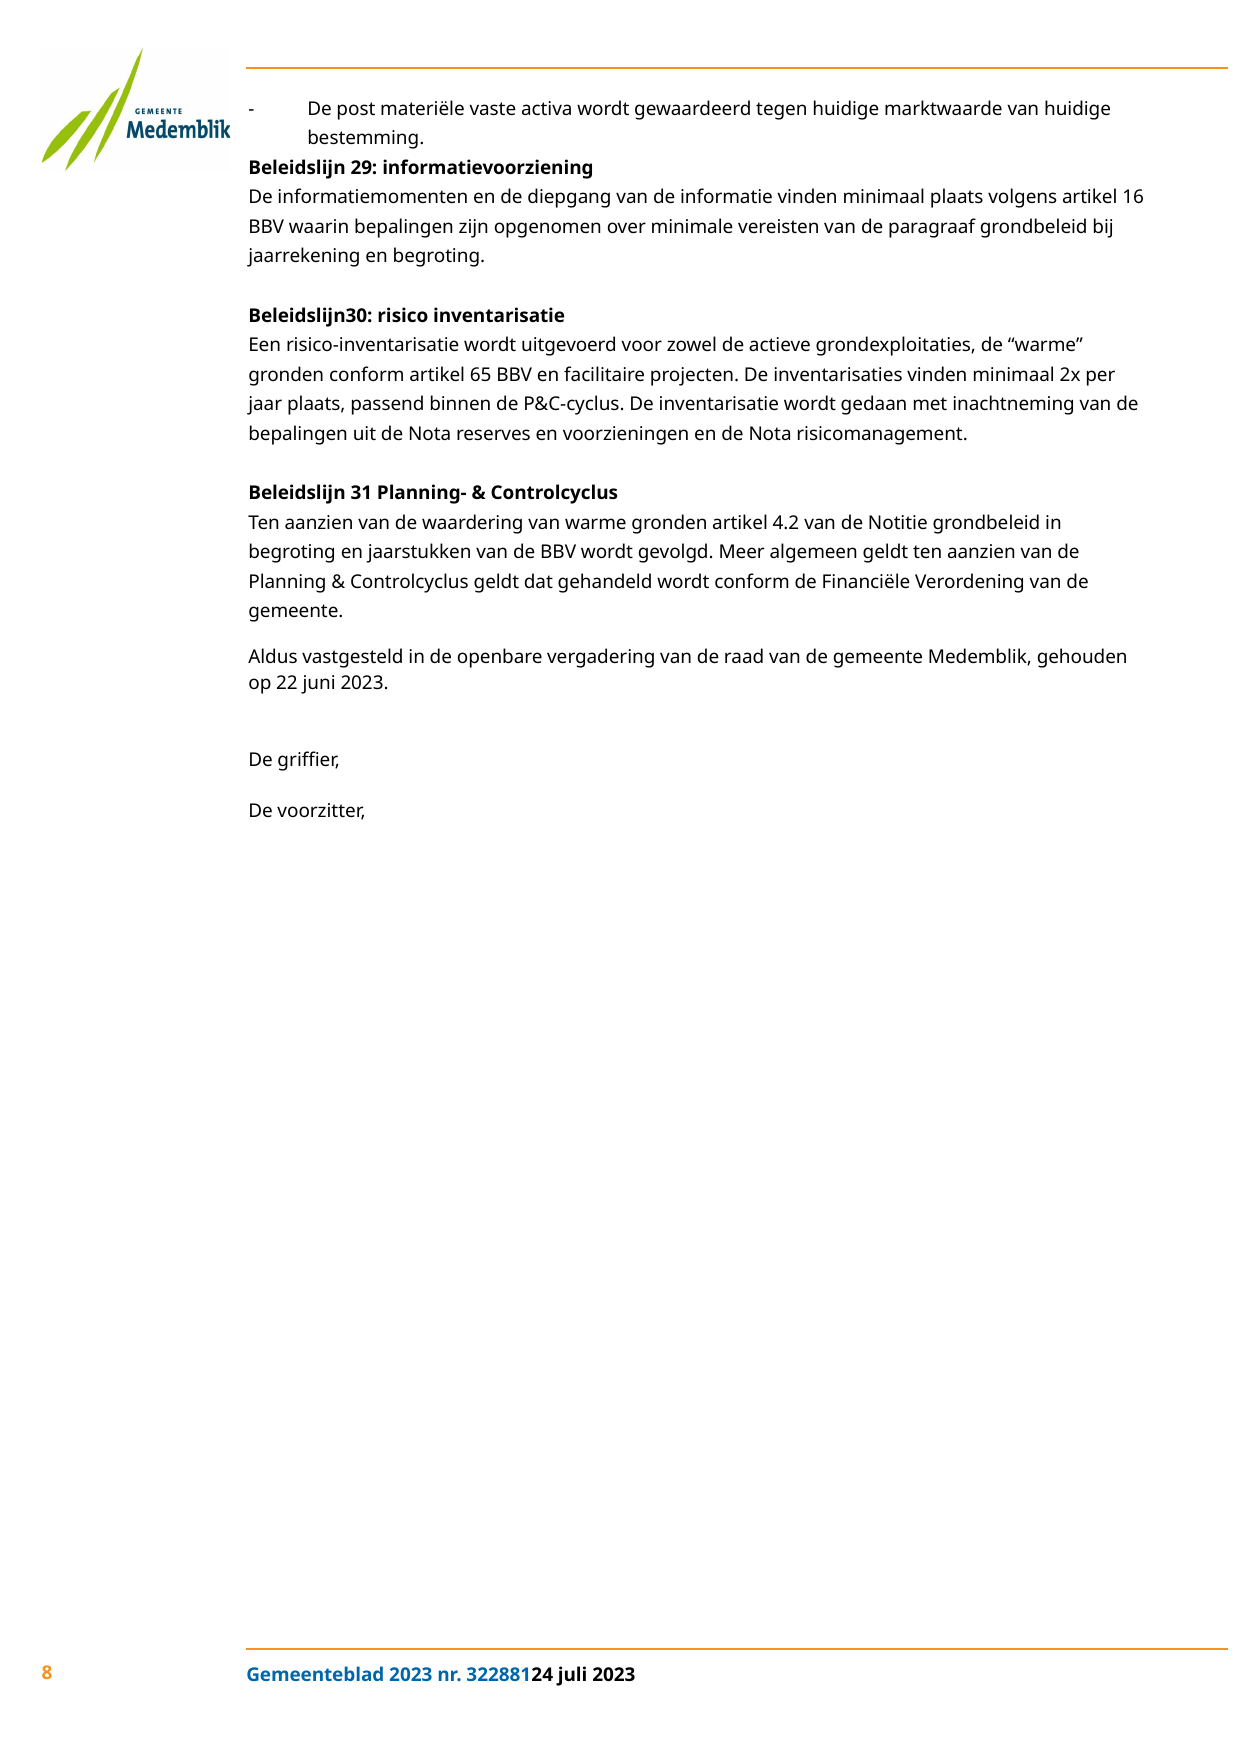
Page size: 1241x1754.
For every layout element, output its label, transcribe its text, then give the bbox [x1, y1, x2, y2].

text De informatiemomenten en de diepgang van de informatie vinden minimaal plaats volgens artikel 16 BBV waarin bepalingen zijn opgenomen over minimale vereisten van de paragraaf grondbeleid bij jaarrekening en begroting. [248, 183, 1152, 268]
list De post materiële vaste activa wordt gewaardeerd tegen huidige marktwaarde van huidige bestemming. [248, 95, 1152, 150]
picture [41, 47, 231, 172]
text Beleidslijn 31 Planning- & Controlcyclus [248, 479, 1152, 505]
text De voorzitter, [248, 798, 1152, 823]
text Aldus vastgesteld in de openbare vergadering van de raad van de gemeente Medemblik, gehouden op 22 juni 2023. [248, 643, 1152, 695]
text Ten aanzien van de waardering van warme gronden artikel 4.2 van de Notitie grondbeleid in begroting en jaarstukken van de BBV wordt gevolgd. Meer algemeen geldt ten aanzien van de Planning & Controlcyclus geldt dat gehandeld wordt conform de Financiële Verordening van de gemeente. [248, 509, 1152, 623]
text Een risico-inventarisatie wordt uitgevoerd voor zowel de actieve grondexploitaties, de “warme” gronden conform artikel 65 BBV en facilitaire projecten. De inventarisaties vinden minimaal 2x per jaar plaats, passend binnen de P&C-cyclus. De inventarisatie wordt gedaan met inachtneming van de bepalingen uit de Nota reserves en voorzieningen en de Nota risicomanagement. [248, 331, 1152, 446]
text De griffier, [248, 746, 1152, 772]
text Beleidslijn 29: informatievoorziening [248, 154, 1152, 180]
text Beleidslijn30: risico inventarisatie [248, 302, 1152, 328]
